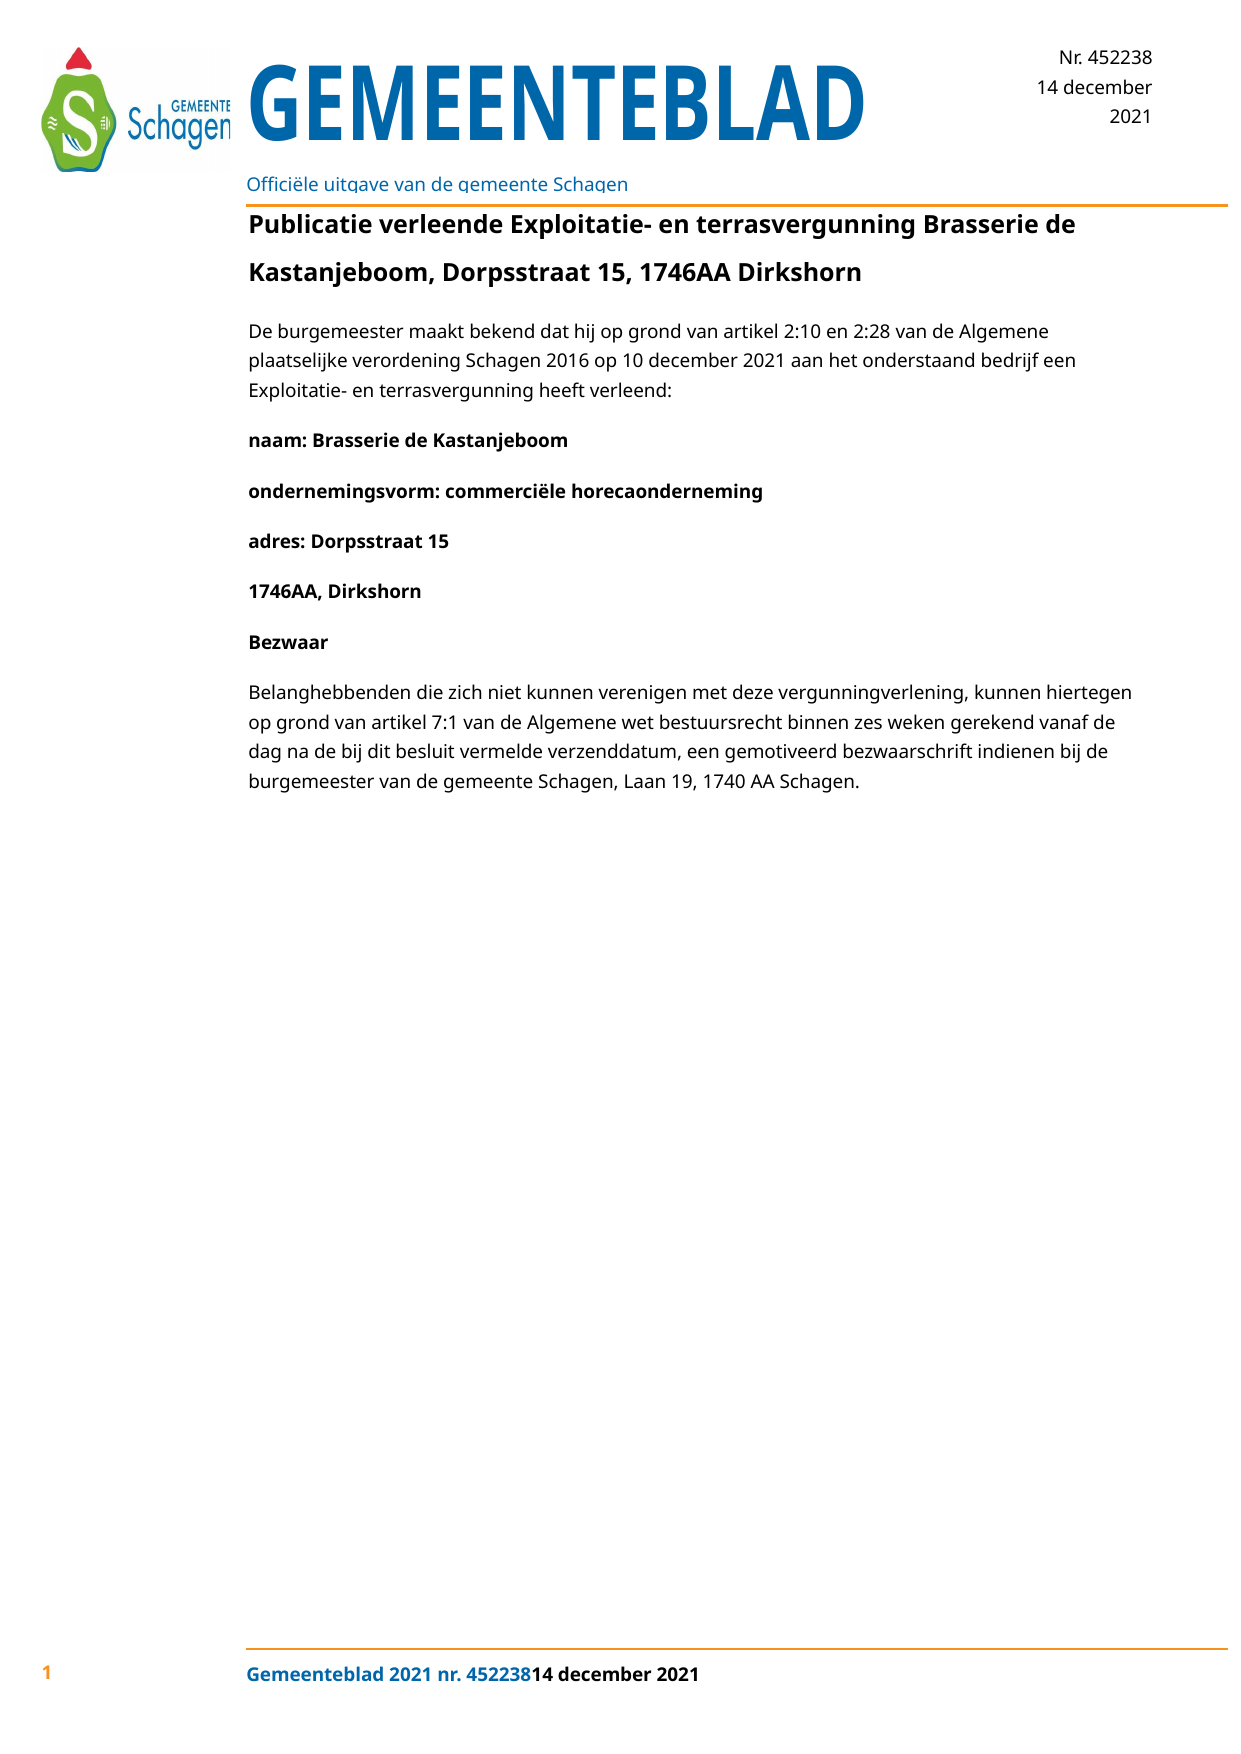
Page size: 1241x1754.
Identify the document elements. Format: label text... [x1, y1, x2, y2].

text Belanghebbenden die zich niet kunnen verenigen met deze vergunningverlening, kunnen hiertegen op grond van artikel 7:1 van de Algemene wet bestuursrecht binnen zes weken gerekend vanaf de dag na de bij dit besluit vermelde verzenddatum, een gemotiveerd bezwaarschrift indienen bij de burgemeester van de gemeente Schagen, Laan 19, 1740 AA Schagen. [248, 679, 1152, 794]
text naam: Brasserie de Kastanjeboom [248, 427, 1152, 453]
text De burgemeester maakt bekend dat hij op grond van artikel 2:10 en 2:28 van de Algemene plaatselijke verordening Schagen 2016 op 10 december 2021 aan het onderstaand bedrijf een Exploitatie- en terrasvergunning heeft verleend: [248, 318, 1152, 403]
text ondernemingsvorm: commerciële horecaonderneming [248, 478, 1152, 504]
text Bezwaar [248, 629, 1152, 655]
text adres: Dorpsstraat 15 [248, 528, 1152, 554]
picture [41, 47, 231, 172]
text 1746AA, Dirkshorn [248, 579, 1152, 604]
text Publicatie verleende Exploitatie- en terrasvergunning Brasserie de Kastanjeboom, Dorpsstraat 15, 1746AA Dirkshorn [248, 207, 1152, 288]
